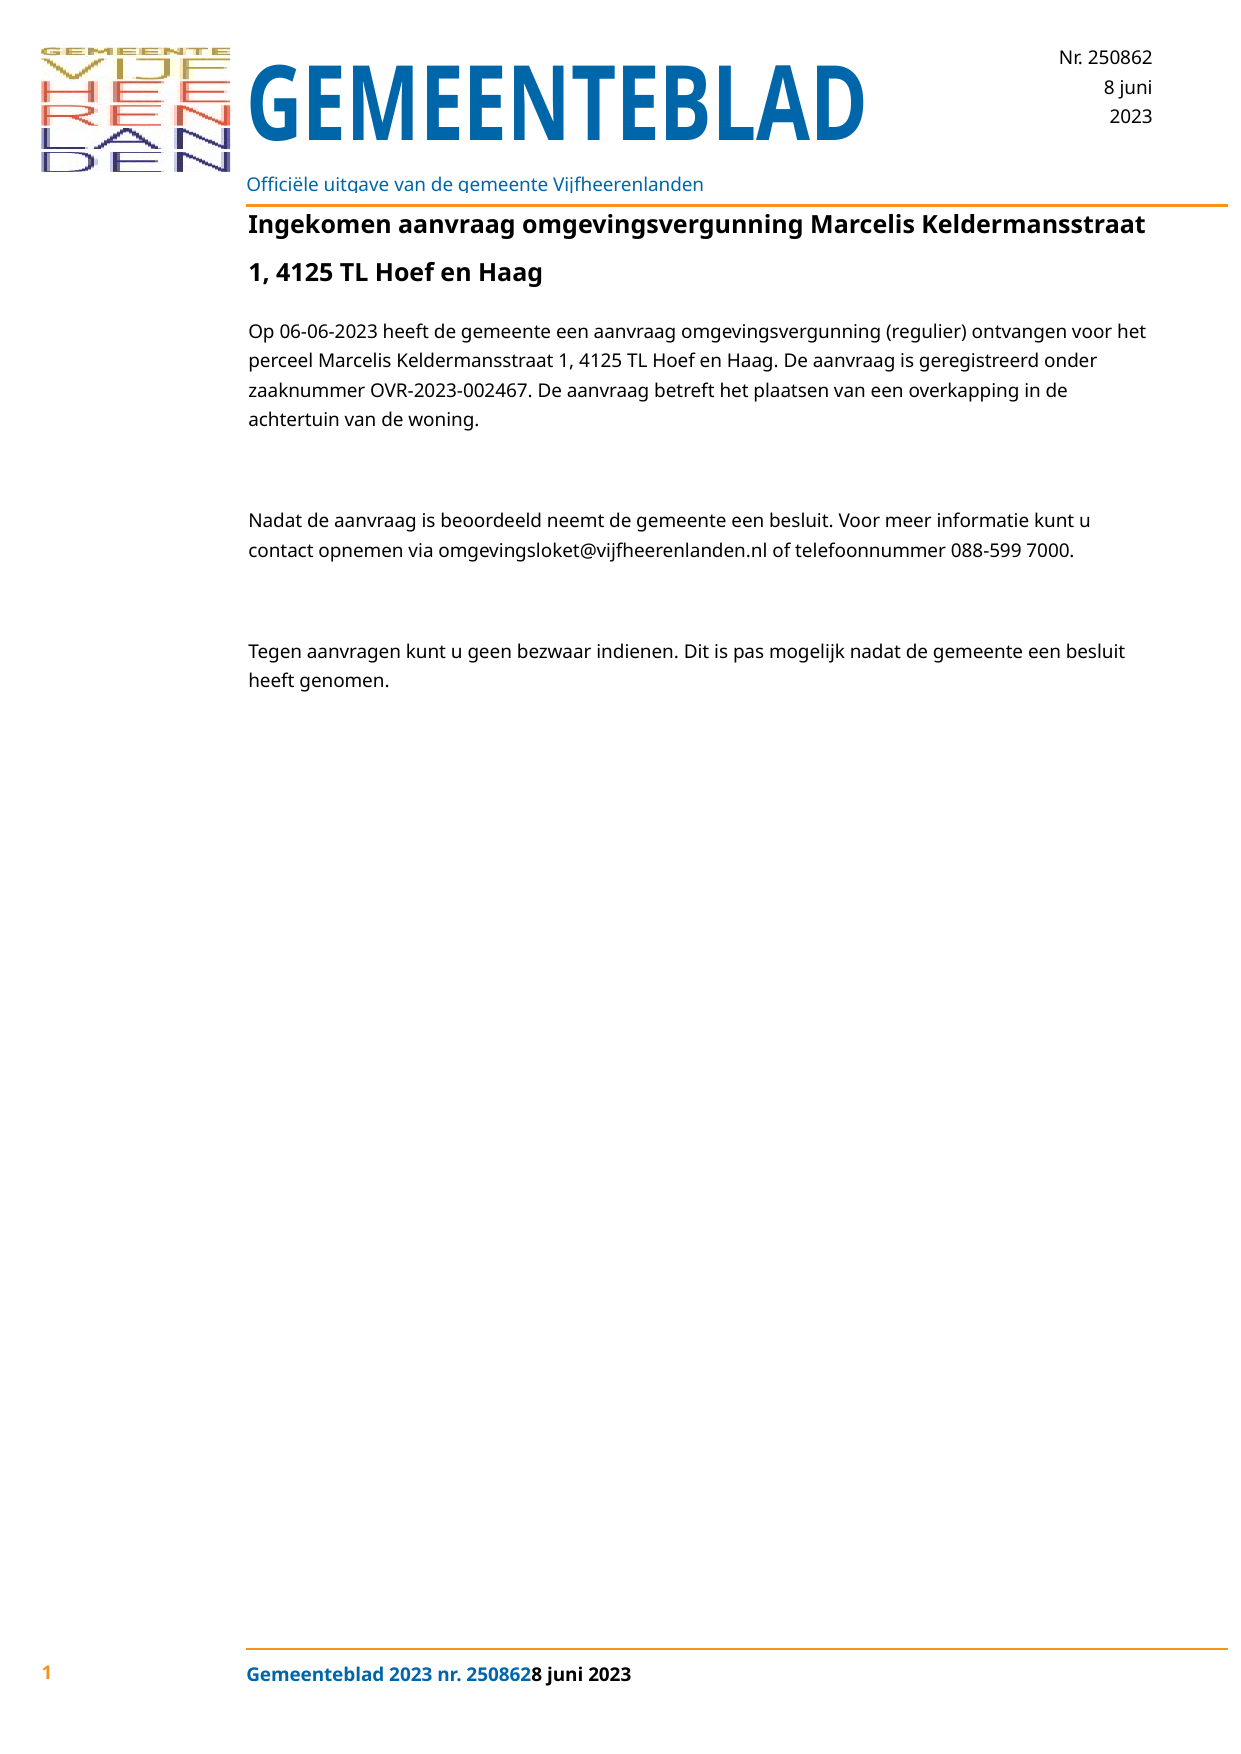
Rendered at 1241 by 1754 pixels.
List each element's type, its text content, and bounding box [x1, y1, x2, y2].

text Ingekomen aanvraag omgevingsvergunning Marcelis Keldermansstraat 1, 4125 TL Hoef en Haag [248, 207, 1152, 288]
text Op 06-06-2023 heeft de gemeente een aanvraag omgevingsvergunning (regulier) ontvangen voor het perceel Marcelis Keldermansstraat 1, 4125 TL Hoef en Haag. De aanvraag is geregistreerd onder zaaknummer OVR-2023-002467. De aanvraag betreft het plaatsen van een overkapping in de achtertuin van de woning. [248, 318, 1152, 432]
text Tegen aanvragen kunt u geen bezwaar indienen. Dit is pas mogelijk nadat de gemeente een besluit heeft genomen. [248, 638, 1152, 693]
picture [41, 47, 231, 172]
text Nadat de aanvraag is beoordeeld neemt de gemeente een besluit. Voor meer informatie kunt u contact opnemen via omgevingsloket@vijfheerenlanden.nl of telefoonnummer 088-599 7000. [248, 507, 1152, 563]
